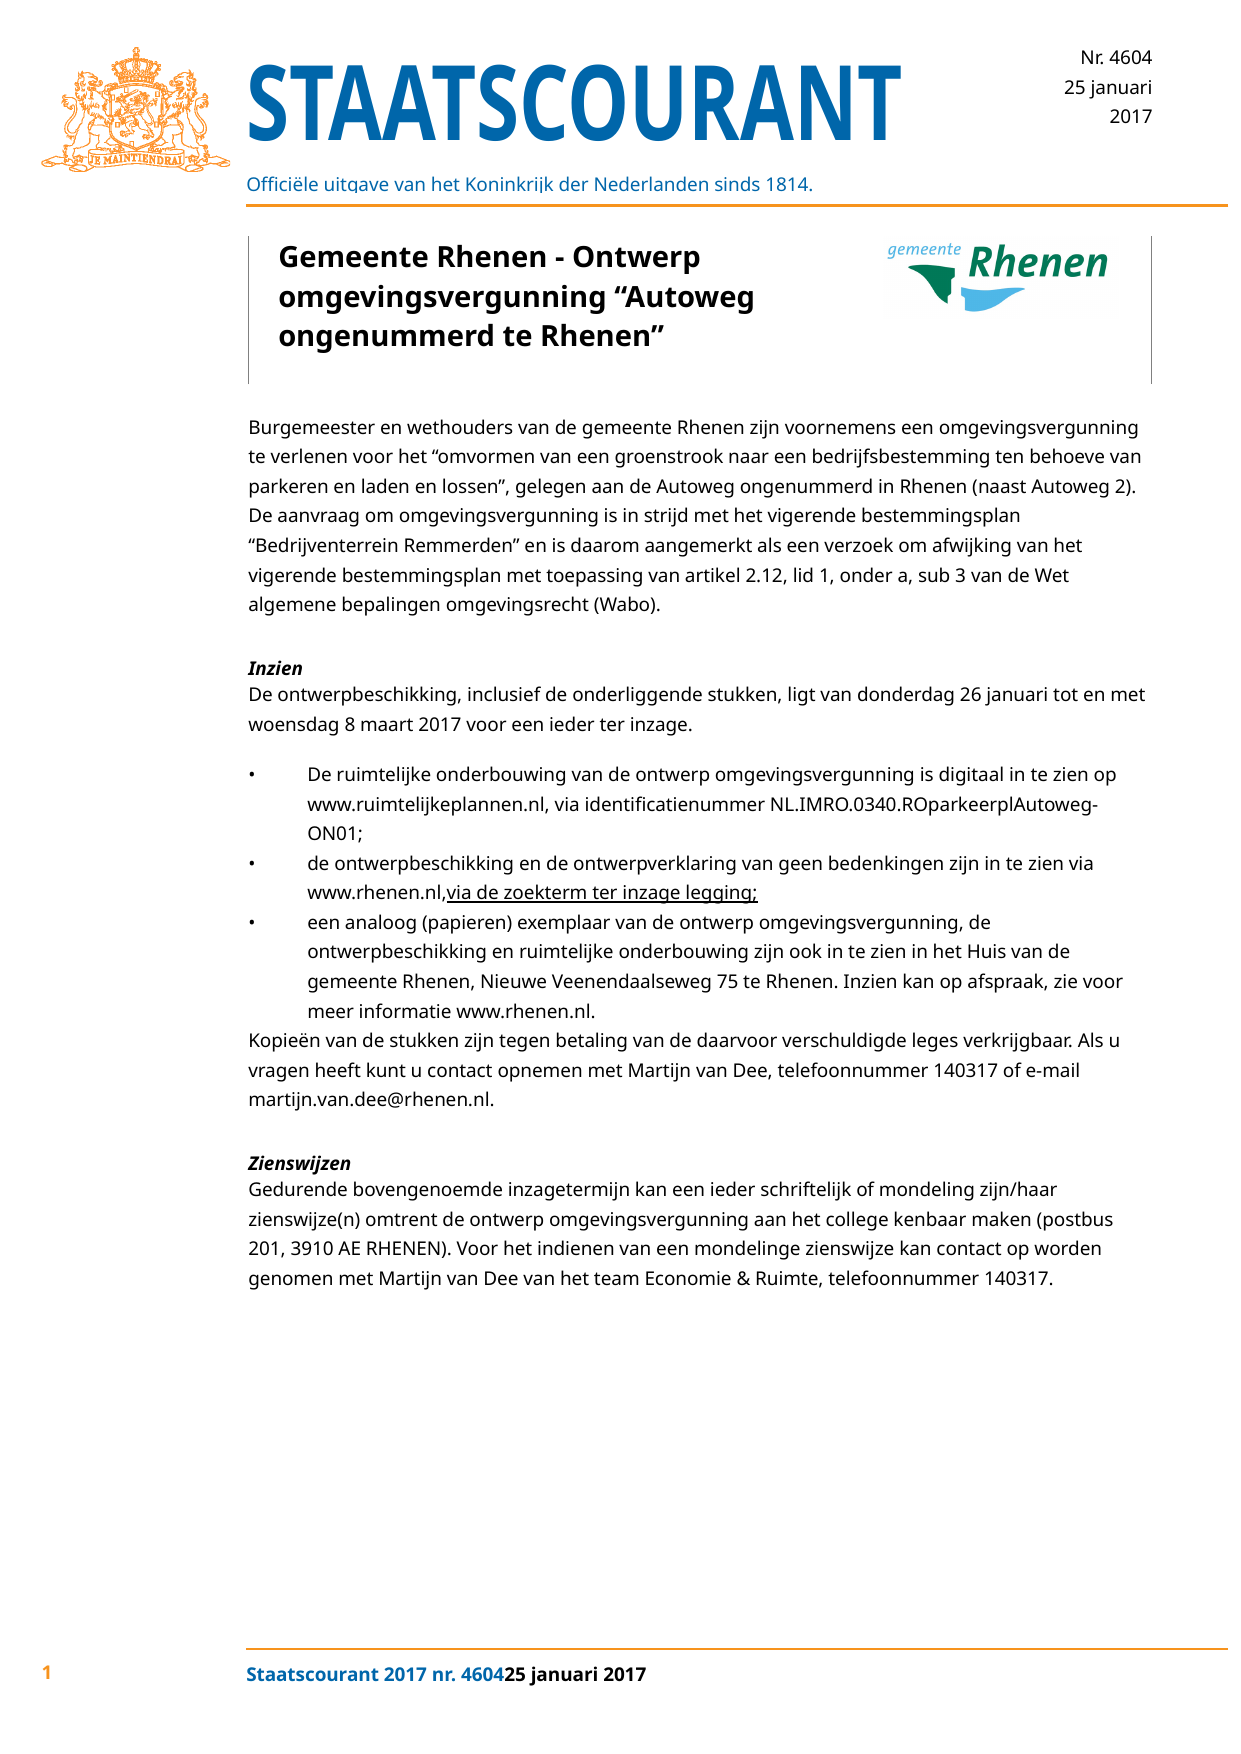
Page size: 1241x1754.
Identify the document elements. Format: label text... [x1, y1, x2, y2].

text Burgemeester en wethouders van de gemeente Rhenen zijn voornemens een omgevingsvergunning te verlenen voor het “omvormen van een groenstrook naar een bedrijfsbestemming ten behoeve van parkeren en laden en lossen”, gelegen aan de Autoweg ongenummerd in Rhenen (naast Autoweg 2). De aanvraag om omgevingsvergunning is in strijd met het vigerende bestemmingsplan “Bedrijventerrein Remmerden” en is daarom aangemerkt als een verzoek om afwijking van het vigerende bestemmingsplan met toepassing van artikel 2.12, lid 1, onder a, sub 3 van de Wet algemene bepalingen omgevingsrecht (Wabo). [248, 414, 1152, 617]
table_header [850, 236, 1151, 384]
text Kopieën van de stukken zijn tegen betaling van de daarvoor verschuldigde leges verkrijgbaar. Als u vragen heeft kunt u contact opnemen met Martijn van Dee, telefoonnummer 140317 of e-mail martijn.van.dee@rhenen.nl. [248, 1027, 1152, 1112]
text Inzien [248, 655, 1152, 681]
list een analoog (papieren) exemplaar van de ontwerp omgevingsvergunning, de ontwerpbeschikking en ruimtelijke onderbouwing zijn ook in te zien in het Huis van de gemeente Rhenen, Nieuwe Veenendaalseweg 75 te Rhenen. Inzien kan op afspraak, zie voor meer informatie www.rhenen.nl. [248, 909, 1152, 1023]
list De ruimtelijke onderbouwing van de ontwerp omgevingsvergunning is digitaal in te zien op www.ruimtelijkeplannen.nl, via identificatienummer NL.IMRO.0340.ROparkeerplAutoweg-ON01; [248, 761, 1152, 846]
text Gedurende bovengenoemde inzagetermijn kan een ieder schriftelijk of mondeling zijn/haar zienswijze(n) omtrent de ontwerp omgevingsvergunning aan het college kenbaar maken (postbus 201, 3910 AE RHENEN). Voor het indienen van een mondelinge zienswijze kan contact op worden genomen met Martijn van Dee van het team Economie & Ruimte, telefoonnummer 140317. [248, 1176, 1152, 1291]
picture [41, 47, 231, 172]
text Zienswijzen [248, 1151, 1152, 1176]
picture [882, 236, 1119, 319]
table_header Gemeente Rhenen - Ontwerp omgevingsvergunning “Autoweg ongenummerd te Rhenen” [249, 236, 850, 384]
text De ontwerpbeschikking, inclusief de onderliggende stukken, ligt van donderdag 26 januari tot en met woensdag 8 maart 2017 voor een ieder ter inzage. [248, 681, 1152, 736]
list de ontwerpbeschikking en de ontwerpverklaring van geen bedenkingen zijn in te zien via www.rhenen.nl,via de zoekterm ter inzage legging; [248, 850, 1152, 905]
